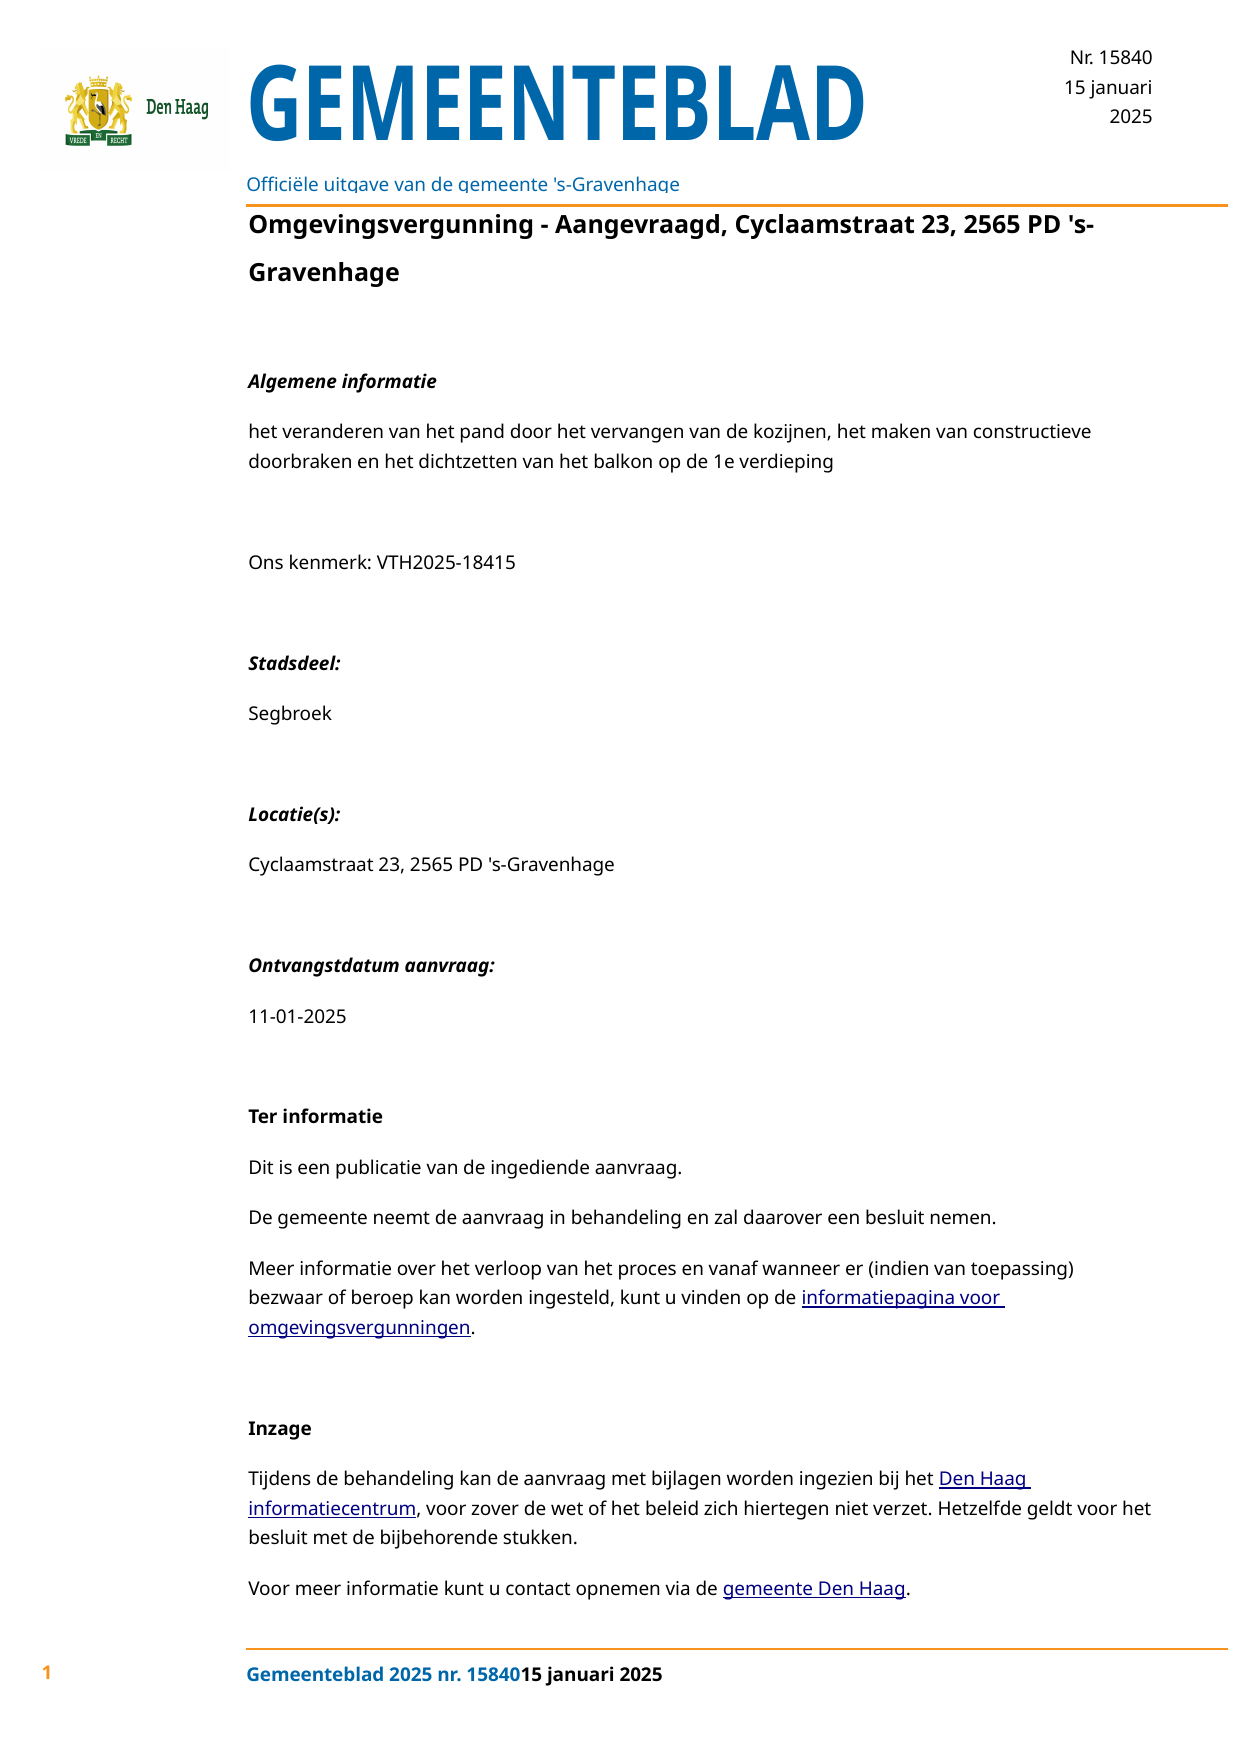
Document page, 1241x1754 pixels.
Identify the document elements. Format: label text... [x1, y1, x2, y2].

text Omgevingsvergunning - Aangevraagd, Cyclaamstraat 23, 2565 PD 's-Gravenhage [248, 207, 1152, 288]
text Voor meer informatie kunt u contact opnemen via de gemeente Den Haag. [248, 1575, 1152, 1601]
text Inzage [248, 1415, 1152, 1441]
text De gemeente neemt de aanvraag in behandeling en zal daarover een besluit nemen. [248, 1204, 1152, 1230]
text Tijdens de behandeling kan de aanvraag met bijlagen worden ingezien bij het Den Haag informatiecentrum, voor zover de wet of het beleid zich hiertegen niet verzet. Hetzelfde geldt voor het besluit met de bijbehorende stukken. [248, 1465, 1152, 1550]
text Ter informatie [248, 1104, 1152, 1129]
text Ons kenmerk: VTH2025-18415 [248, 549, 1152, 575]
text het veranderen van het pand door het vervangen van de kozijnen, het maken van constructieve doorbraken en het dichtzetten van het balkon op de 1e verdieping [248, 419, 1152, 474]
text Meer informatie over het verloop van het proces en vanaf wanneer er (indien van toepassing) bezwaar of beroep kan worden ingesteld, kunt u vinden op de informatiepagina voor omgevingsvergunningen. [248, 1255, 1152, 1340]
text Cyclaamstraat 23, 2565 PD 's-Gravenhage [248, 852, 1152, 877]
text Segbroek [248, 700, 1152, 726]
picture [41, 47, 231, 172]
text Dit is een publicatie van de ingediende aanvraag. [248, 1154, 1152, 1180]
text Ontvangstdatum aanvraag: [248, 952, 1152, 978]
text Locatie(s): [248, 801, 1152, 827]
text 11-01-2025 [248, 1003, 1152, 1029]
text Algemene informatie [248, 368, 1152, 394]
text Stadsdeel: [248, 650, 1152, 676]
